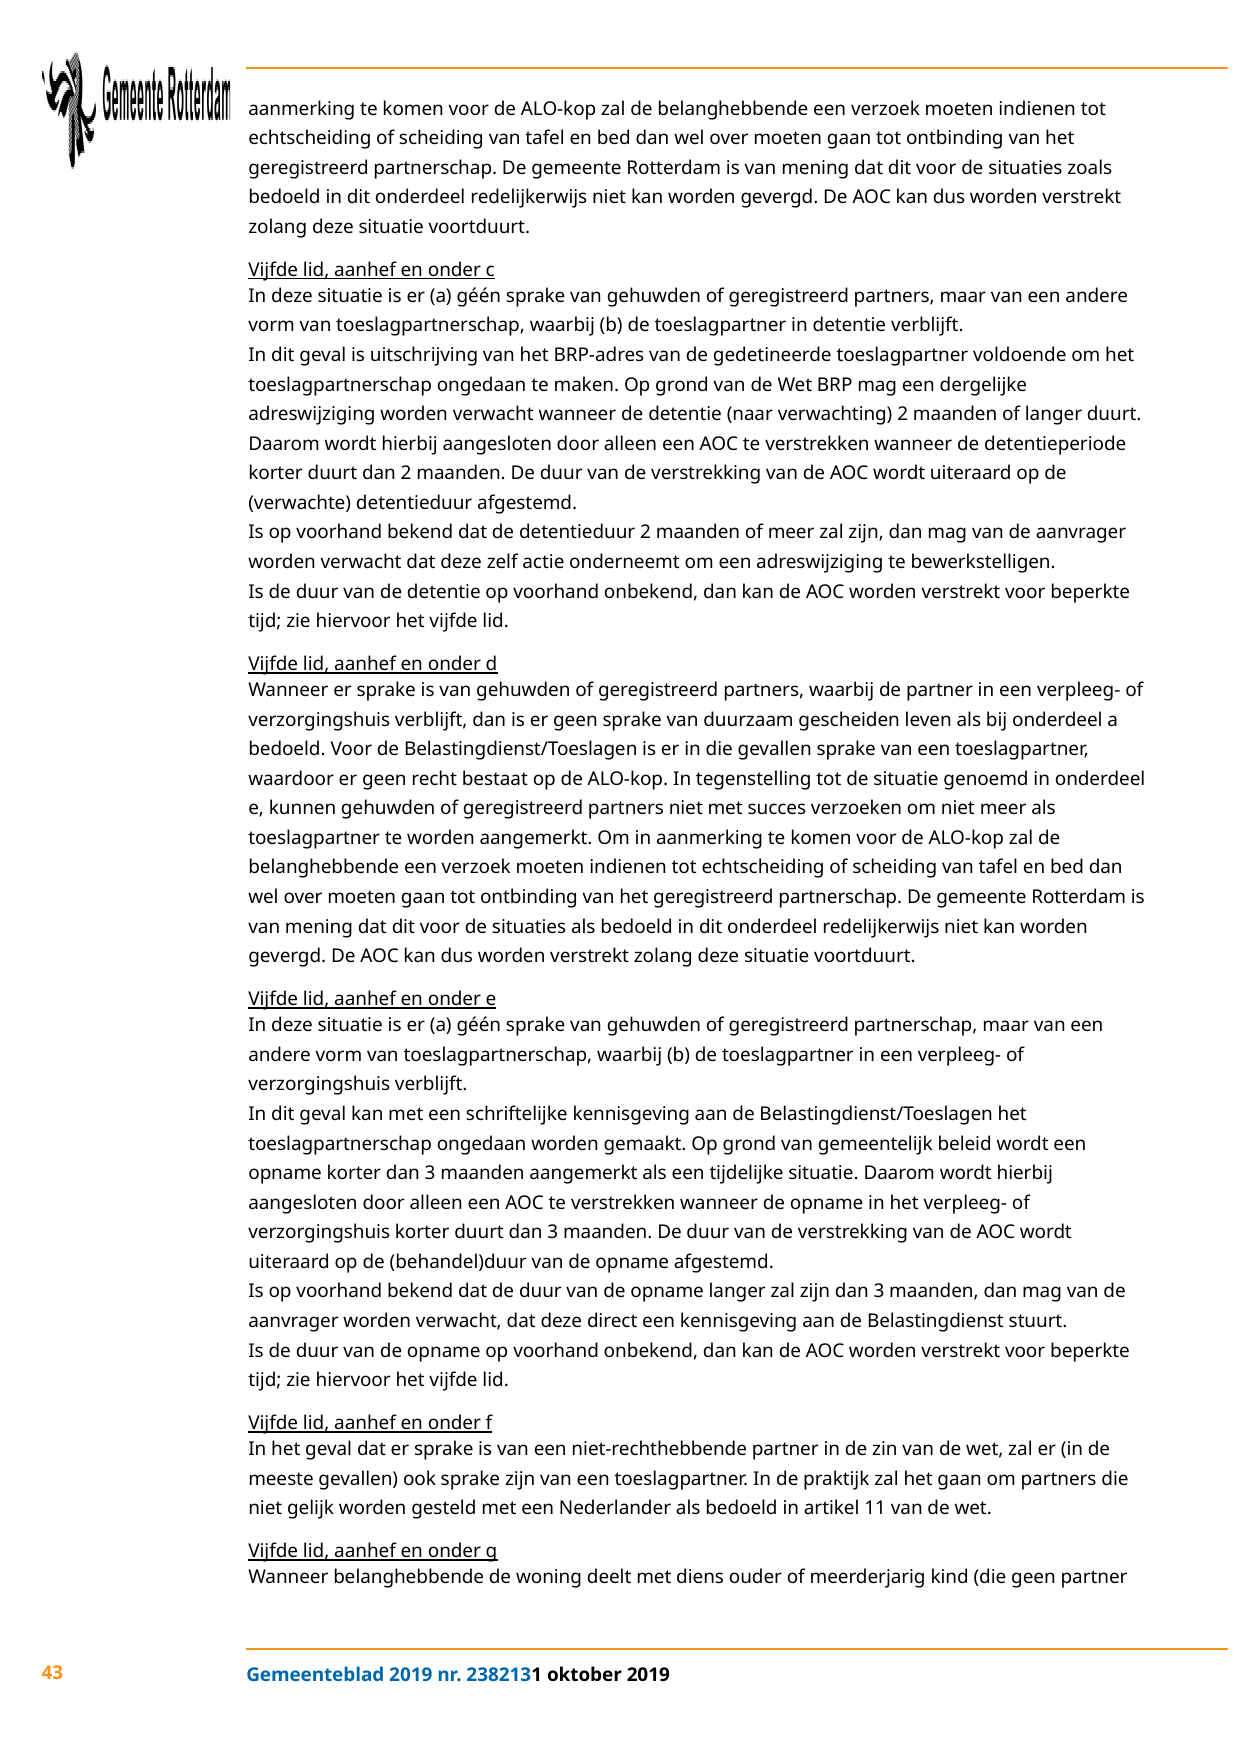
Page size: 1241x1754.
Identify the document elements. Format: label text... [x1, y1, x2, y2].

text Vijfde lid, aanhef en onder f [248, 1409, 1152, 1435]
text In dit geval kan met een schriftelijke kennisgeving aan de Belastingdienst/Toeslagen het toeslagpartnerschap ongedaan worden gemaakt. Op grond van gemeentelijk beleid wordt een opname korter dan 3 maanden aangemerkt als een tijdelijke situatie. Daarom wordt hierbij aangesloten door alleen een AOC te verstrekken wanneer de opname in het verpleeg- of verzorgingshuis korter duurt dan 3 maanden. De duur van de verstrekking van de AOC wordt uiteraard op de (behandel)duur van de opname afgestemd. [248, 1100, 1152, 1274]
text In dit geval is uitschrijving van het BRP-adres van de gedetineerde toeslagpartner voldoende om het toeslagpartnerschap ongedaan te maken. Op grond van de Wet BRP mag een dergelijke adreswijziging worden verwacht wanneer de detentie (naar verwachting) 2 maanden of langer duurt. Daarom wordt hierbij aangesloten door alleen een AOC te verstrekken wanneer de detentieperiode korter duurt dan 2 maanden. De duur van de verstrekking van de AOC wordt uiteraard op de (verwachte) detentieduur afgestemd. [248, 341, 1152, 515]
text Vijfde lid, aanhef en onder e [248, 986, 1152, 1011]
picture [41, 47, 231, 172]
text Is op voorhand bekend dat de duur van de opname langer zal zijn dan 3 maanden, dan mag van de aanvrager worden verwacht, dat deze direct een kennisgeving aan de Belastingdienst stuurt. [248, 1278, 1152, 1333]
text Vijfde lid, aanhef en onder d [248, 651, 1152, 676]
text Wanneer belanghebbende de woning deelt met diens ouder of meerderjarig kind (die geen partner [248, 1563, 1152, 1589]
text Vijfde lid, aanhef en onder c [248, 256, 1152, 282]
text Is op voorhand bekend dat de detentieduur 2 maanden of meer zal zijn, dan mag van de aanvrager worden verwacht dat deze zelf actie onderneemt om een adreswijziging te bewerkstelligen. [248, 519, 1152, 574]
text Vijfde lid, aanhef en onder g [248, 1537, 1152, 1563]
text In deze situatie is er (a) géén sprake van gehuwden of geregistreerd partners, maar van een andere vorm van toeslagpartnerschap, waarbij (b) de toeslagpartner in detentie verblijft. [248, 282, 1152, 337]
text Is de duur van de detentie op voorhand onbekend, dan kan de AOC worden verstrekt voor beperkte tijd; zie hiervoor het vijfde lid. [248, 578, 1152, 633]
text Is de duur van de opname op voorhand onbekend, dan kan de AOC worden verstrekt voor beperkte tijd; zie hiervoor het vijfde lid. [248, 1337, 1152, 1392]
text Wanneer er sprake is van gehuwden of geregistreerd partners, waarbij de partner in een verpleeg- of verzorgingshuis verblijft, dan is er geen sprake van duurzaam gescheiden leven als bij onderdeel a bedoeld. Voor de Belastingdienst/Toeslagen is er in die gevallen sprake van een toeslagpartner, waardoor er geen recht bestaat op de ALO-kop. In tegenstelling tot de situatie genoemd in onderdeel e, kunnen gehuwden of geregistreerd partners niet met succes verzoeken om niet meer als toeslagpartner te worden aangemerkt. Om in aanmerking te komen voor de ALO-kop zal de belanghebbende een verzoek moeten indienen tot echtscheiding of scheiding van tafel en bed dan wel over moeten gaan tot ontbinding van het geregistreerd partnerschap. De gemeente Rotterdam is van mening dat dit voor de situaties als bedoeld in dit onderdeel redelijkerwijs niet kan worden gevergd. De AOC kan dus worden verstrekt zolang deze situatie voortduurt. [248, 676, 1152, 968]
text In deze situatie is er (a) géén sprake van gehuwden of geregistreerd partnerschap, maar van een andere vorm van toeslagpartnerschap, waarbij (b) de toeslagpartner in een verpleeg- of verzorgingshuis verblijft. [248, 1011, 1152, 1096]
text aanmerking te komen voor de ALO-kop zal de belanghebbende een verzoek moeten indienen tot echtscheiding of scheiding van tafel en bed dan wel over moeten gaan tot ontbinding van het geregistreerd partnerschap. De gemeente Rotterdam is van mening dat dit voor de situaties zoals bedoeld in dit onderdeel redelijkerwijs niet kan worden gevergd. De AOC kan dus worden verstrekt zolang deze situatie voortduurt. [248, 95, 1152, 239]
text In het geval dat er sprake is van een niet-rechthebbende partner in de zin van de wet, zal er (in de meeste gevallen) ook sprake zijn van een toeslagpartner. In de praktijk zal het gaan om partners die niet gelijk worden gesteld met een Nederlander als bedoeld in artikel 11 van de wet. [248, 1435, 1152, 1520]
